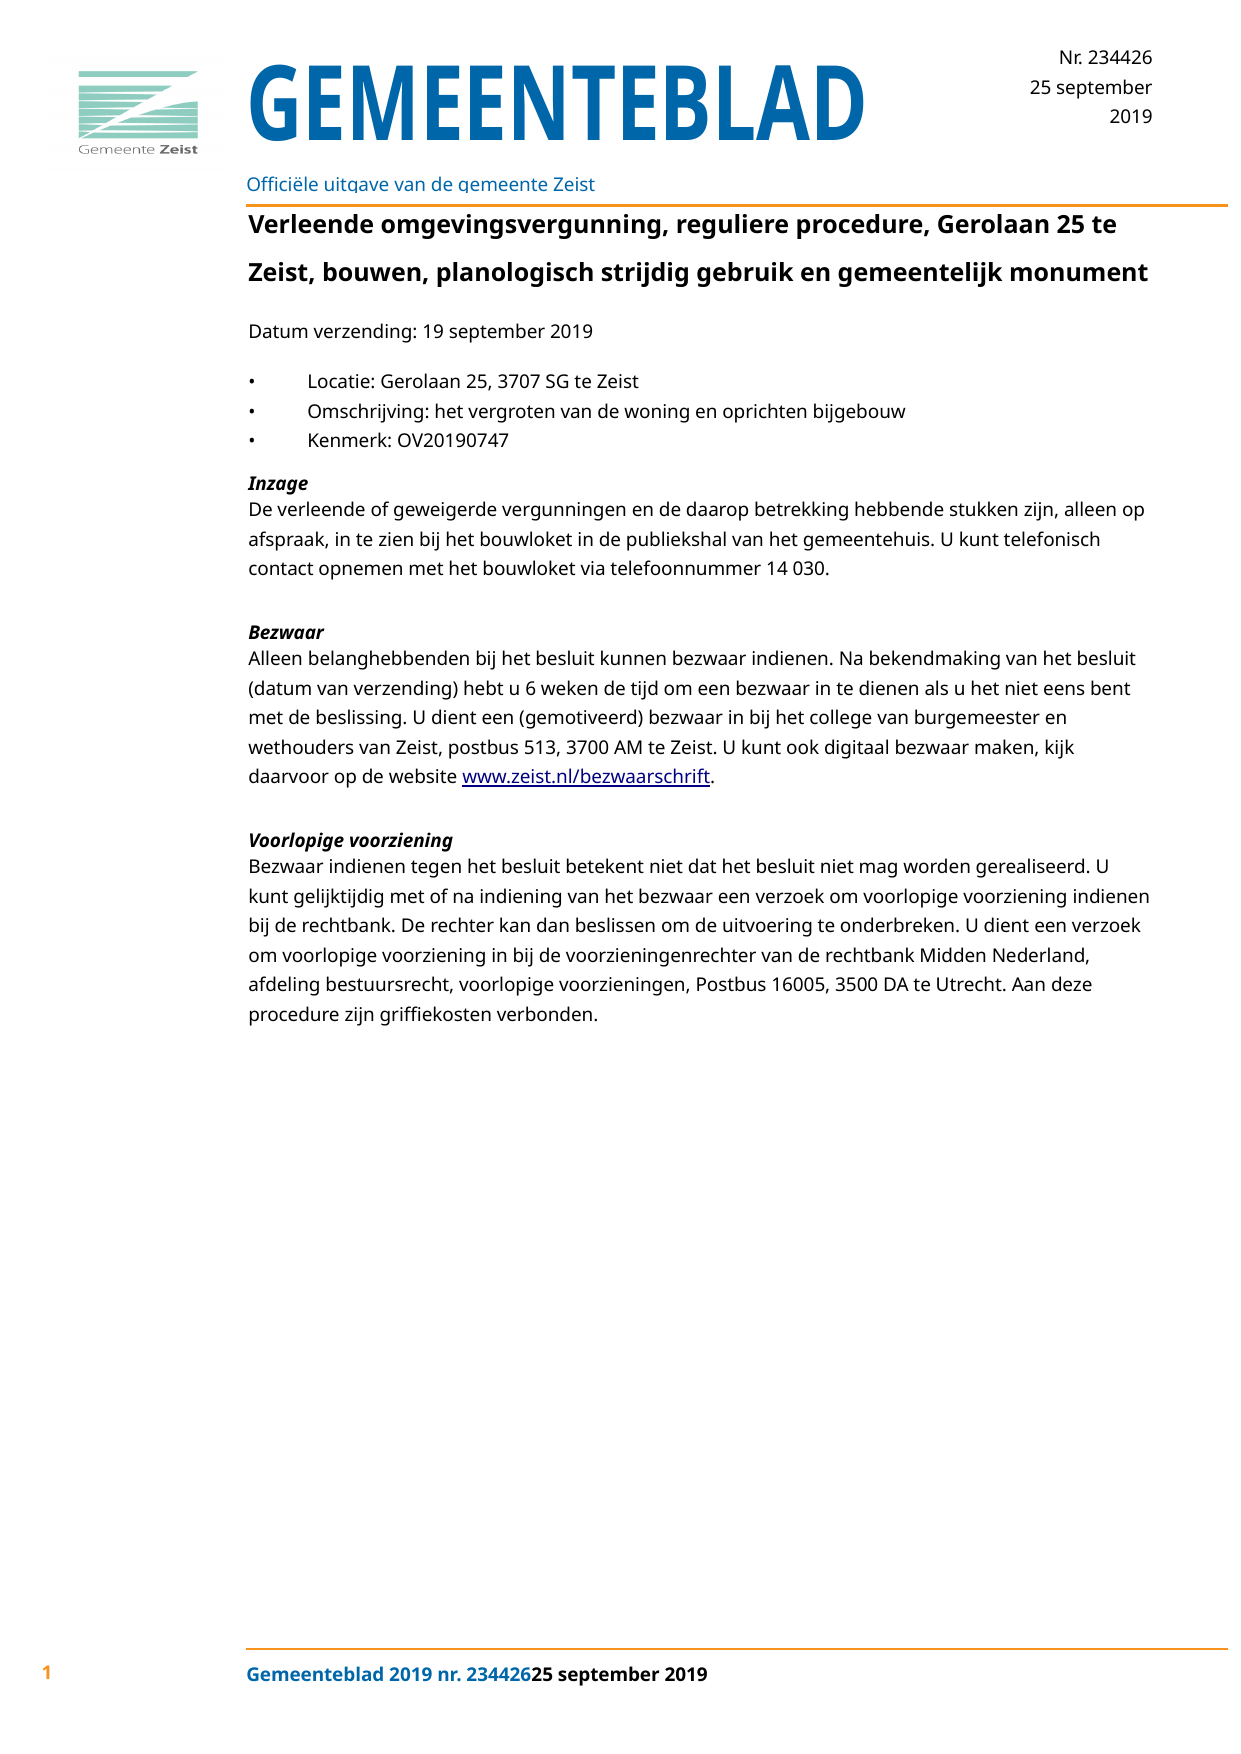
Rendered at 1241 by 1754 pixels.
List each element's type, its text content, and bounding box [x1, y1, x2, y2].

text De verleende of geweigerde vergunningen en de daarop betrekking hebbende stukken zijn, alleen op afspraak, in te zien bij het bouwloket in de publiekshal van het gemeentehuis. U kunt telefonisch contact opnemen met het bouwloket via telefoonnummer 14 030. [248, 496, 1152, 581]
list Locatie: Gerolaan 25, 3707 SG te Zeist [248, 368, 1152, 394]
text Alleen belanghebbenden bij het besluit kunnen bezwaar indienen. Na bekendmaking van het besluit (datum van verzending) hebt u 6 weken de tijd om een bezwaar in te dienen als u het niet eens bent met de beslissing. U dient een (gemotiveerd) bezwaar in bij het college van burgemeester en wethouders van Zeist, postbus 513, 3700 AM te Zeist. U kunt ook digitaal bezwaar maken, kijk daarvoor op de website www.zeist.nl/bezwaarschrift. [248, 645, 1152, 789]
text Verleende omgevingsvergunning, reguliere procedure, Gerolaan 25 te Zeist, bouwen, planologisch strijdig gebruik en gemeentelijk monument [248, 207, 1152, 288]
list Kenmerk: OV20190747 [248, 427, 1152, 453]
text Voorlopige voorziening [248, 827, 1152, 853]
text Bezwaar [248, 619, 1152, 645]
text Inzage [248, 471, 1152, 496]
list Omschrijving: het vergroten van de woning en oprichten bijgebouw [248, 398, 1152, 424]
text Bezwaar indienen tegen het besluit betekent niet dat het besluit niet mag worden gerealiseerd. U kunt gelijktijdig met of na indiening van het bezwaar een verzoek om voorlopige voorziening indienen bij de rechtbank. De rechter kan dan beslissen om de uitvoering te onderbreken. U dient een verzoek om voorlopige voorziening in bij de voorzieningenrechter van de rechtbank Midden Nederland, afdeling bestuursrecht, voorlopige voorzieningen, Postbus 16005, 3500 DA te Utrecht. Aan deze procedure zijn griffiekosten verbonden. [248, 853, 1152, 1027]
text Datum verzending: 19 september 2019 [248, 318, 1152, 344]
picture [41, 47, 231, 172]
